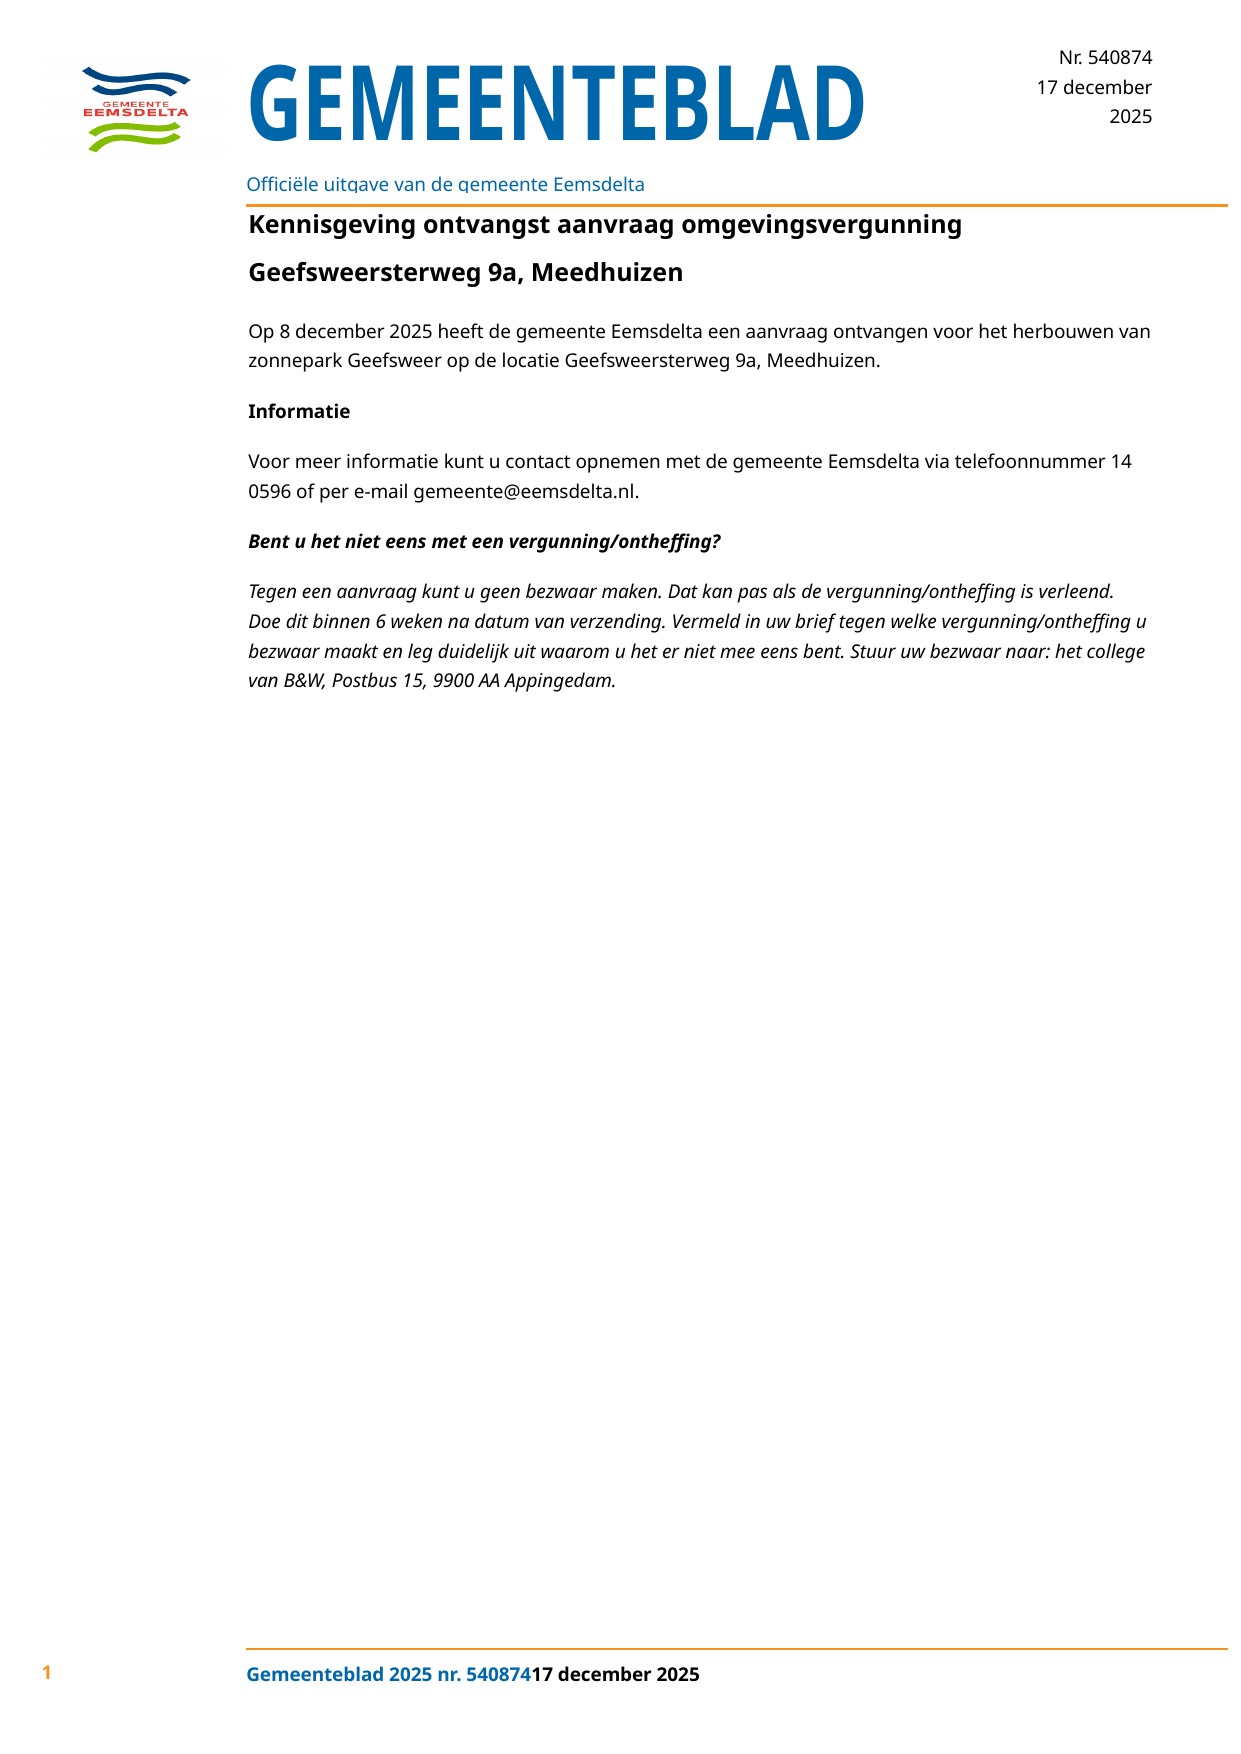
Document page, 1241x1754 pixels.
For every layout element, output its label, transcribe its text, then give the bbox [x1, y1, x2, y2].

text Op 8 december 2025 heeft de gemeente Eemsdelta een aanvraag ontvangen voor het herbouwen van zonnepark Geefsweer op de locatie Geefsweersterweg 9a, Meedhuizen. [248, 318, 1152, 373]
picture [41, 47, 231, 172]
text Kennisgeving ontvangst aanvraag omgevingsvergunning Geefsweersterweg 9a, Meedhuizen [248, 207, 1152, 288]
text Informatie [248, 398, 1152, 424]
text Tegen een aanvraag kunt u geen bezwaar maken. Dat kan pas als de vergunning/ontheffing is verleend. Doe dit binnen 6 weken na datum van verzending. Vermeld in uw brief tegen welke vergunning/ontheffing u bezwaar maakt en leg duidelijk uit waarom u het er niet mee eens bent. Stuur uw bezwaar naar: het college van B&W, Postbus 15, 9900 AA Appingedam. [248, 579, 1152, 693]
text Voor meer informatie kunt u contact opnemen met de gemeente Eemsdelta via telefoonnummer 14 0596 of per e-mail gemeente@eemsdelta.nl. [248, 448, 1152, 504]
text Bent u het niet eens met een vergunning/ontheffing? [248, 528, 1152, 554]
